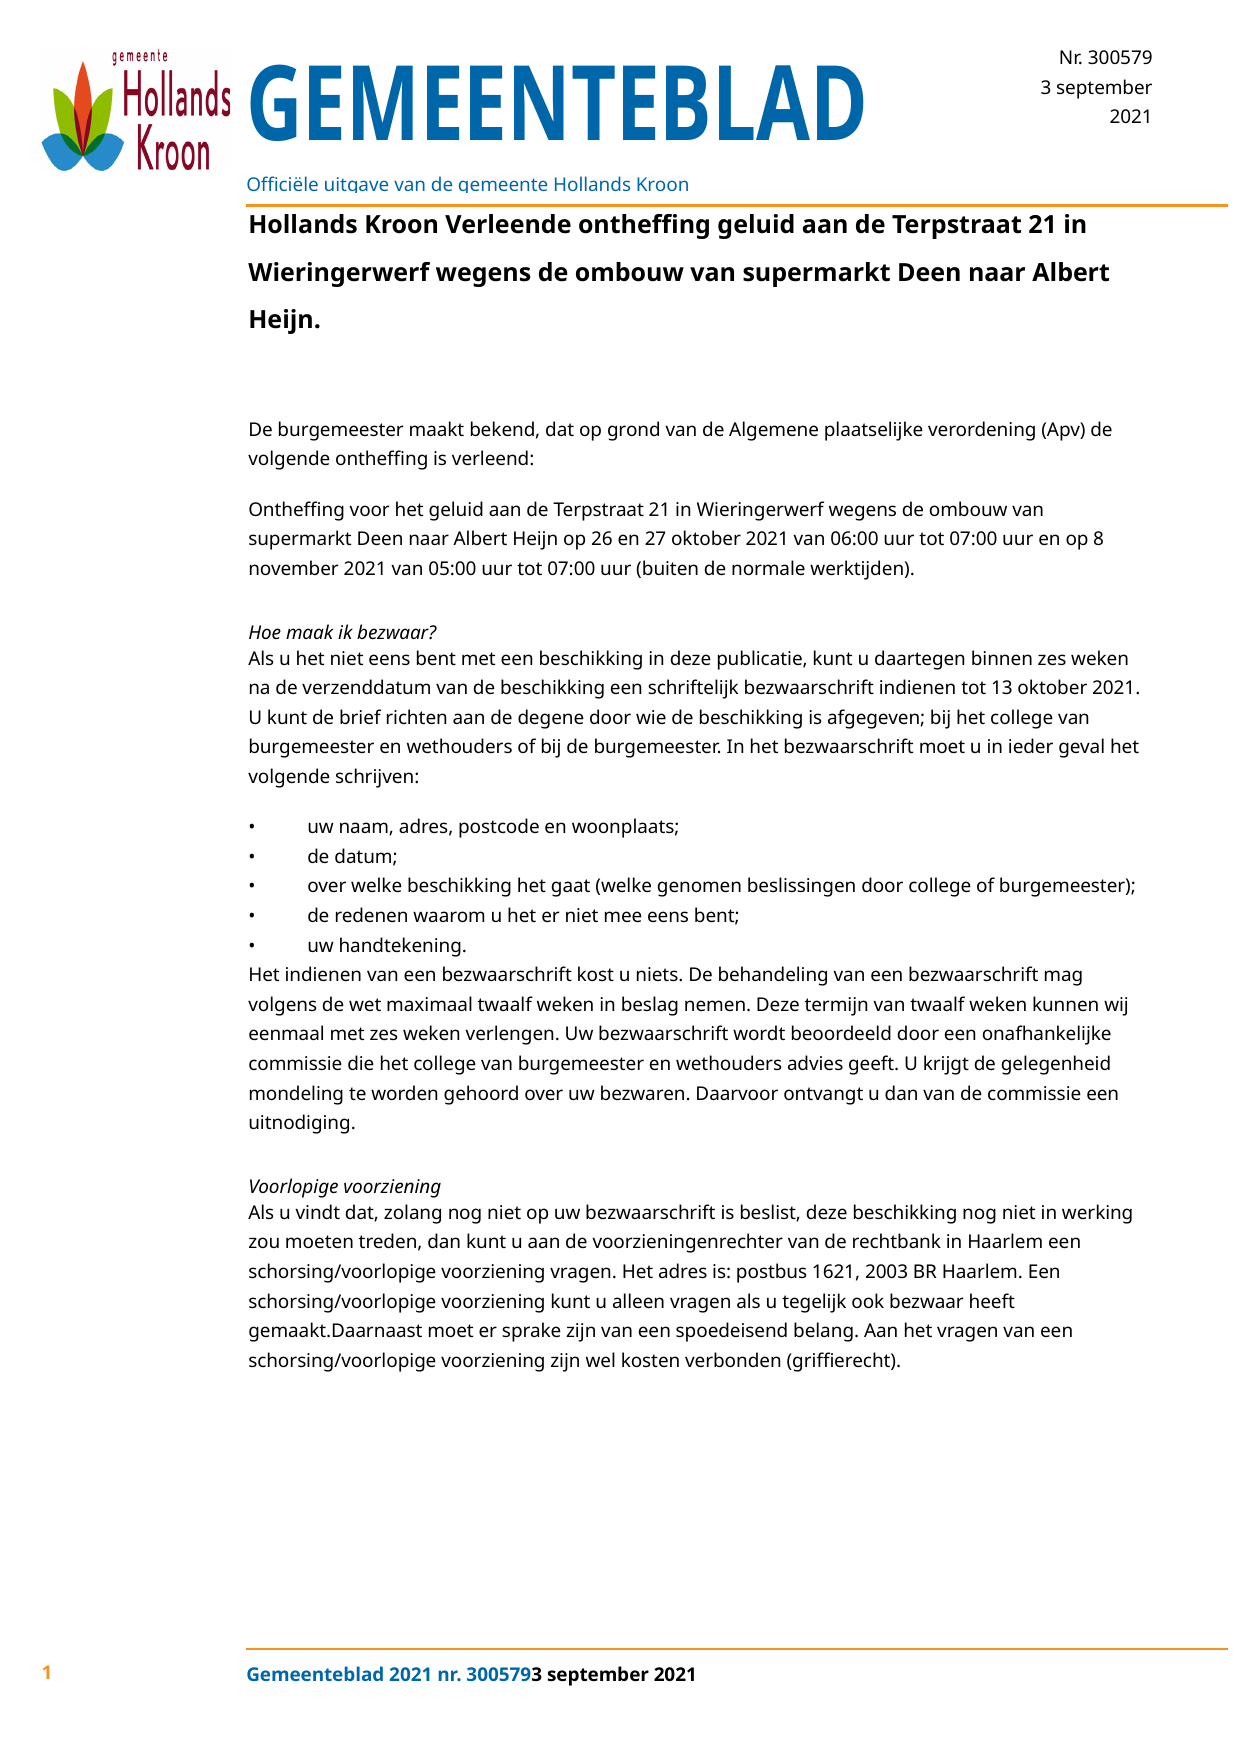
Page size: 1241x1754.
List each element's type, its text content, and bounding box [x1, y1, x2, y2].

list de datum; [248, 843, 1152, 869]
text Hoe maak ik bezwaar? [248, 619, 1152, 645]
text Hollands Kroon Verleende ontheffing geluid aan de Terpstraat 21 in Wieringerwerf wegens de ombouw van supermarkt Deen naar Albert Heijn. [248, 207, 1152, 336]
text Als u vindt dat, zolang nog niet op uw bezwaarschrift is beslist, deze beschikking nog niet in werking zou moeten treden, dan kunt u aan de voorzieningenrechter van de rechtbank in Haarlem een schorsing/voorlopige voorziening vragen. Het adres is: postbus 1621, 2003 BR Haarlem. Een schorsing/voorlopige voorziening kunt u alleen vragen als u tegelijk ook bezwaar heeft gemaakt.Daarnaast moet er sprake zijn van een spoedeisend belang. Aan het vragen van een schorsing/voorlopige voorziening zijn wel kosten verbonden (griffierecht). [248, 1199, 1152, 1373]
list uw naam, adres, postcode en woonplaats; [248, 813, 1152, 839]
list de redenen waarom u het er niet mee eens bent; [248, 902, 1152, 928]
list uw handtekening. [248, 932, 1152, 958]
picture [41, 47, 231, 172]
text Het indienen van een bezwaarschrift kost u niets. De behandeling van een bezwaarschrift mag volgens de wet maximaal twaalf weken in beslag nemen. Deze termijn van twaalf weken kunnen wij eenmaal met zes weken verlengen. Uw bezwaarschrift wordt beoordeeld door een onafhankelijke commissie die het college van burgemeester en wethouders advies geeft. U krijgt de gelegenheid mondeling te worden gehoord over uw bezwaren. Daarvoor ontvangt u dan van de commissie een uitnodiging. [248, 961, 1152, 1135]
text Als u het niet eens bent met een beschikking in deze publicatie, kunt u daartegen binnen zes weken na de verzenddatum van de beschikking een schriftelijk bezwaarschrift indienen tot 13 oktober 2021. U kunt de brief richten aan de degene door wie de beschikking is afgegeven; bij het college van burgemeester en wethouders of bij de burgemeester. In het bezwaarschrift moet u in ieder geval het volgende schrijven: [248, 645, 1152, 789]
text Ontheffing voor het geluid aan de Terpstraat 21 in Wieringerwerf wegens de ombouw van supermarkt Deen naar Albert Heijn op 26 en 27 oktober 2021 van 06:00 uur tot 07:00 uur en op 8 november 2021 van 05:00 uur tot 07:00 uur (buiten de normale werktijden). [248, 496, 1152, 581]
text De burgemeester maakt bekend, dat op grond van de Algemene plaatselijke verordening (Apv) de volgende ontheffing is verleend: [248, 416, 1152, 471]
text Voorlopige voorziening [248, 1173, 1152, 1199]
list over welke beschikking het gaat (welke genomen beslissingen door college of burgemeester); [248, 873, 1152, 898]
